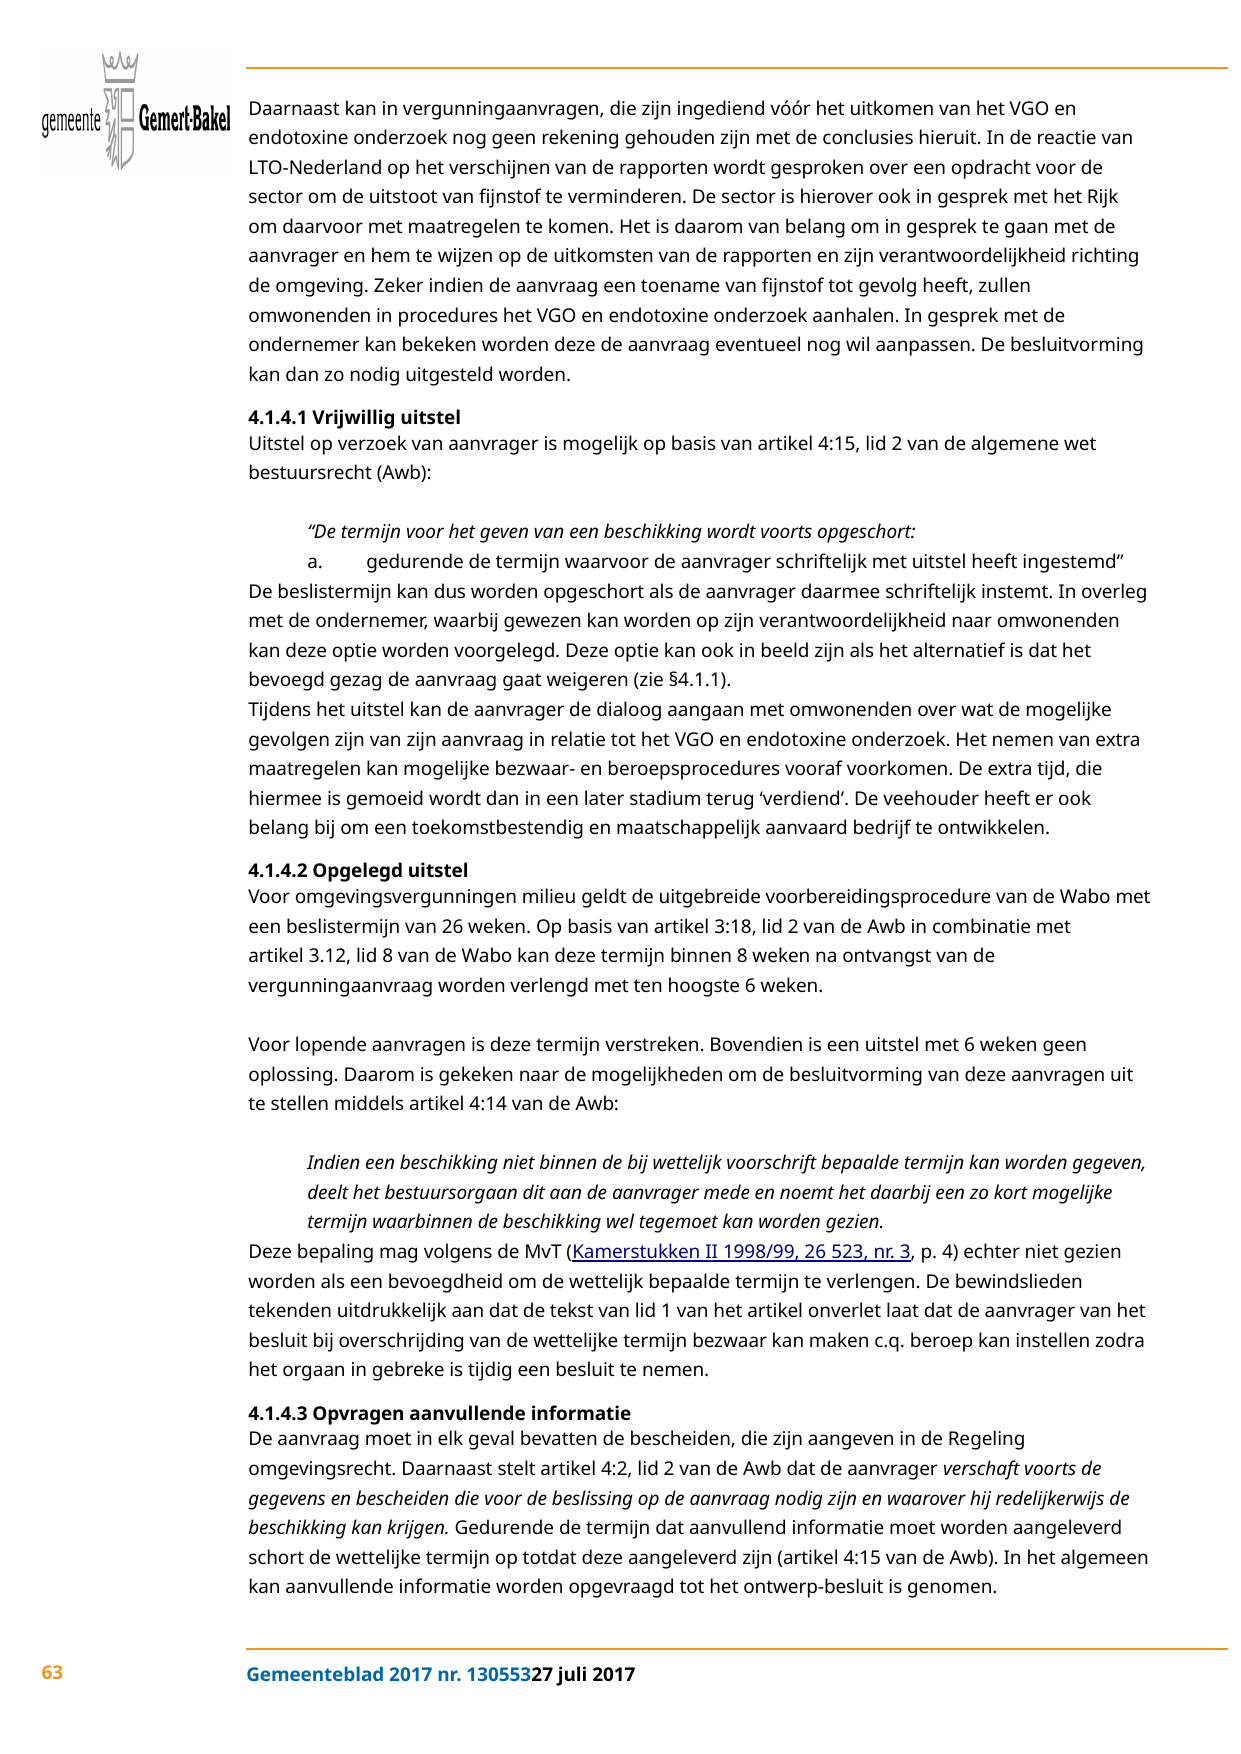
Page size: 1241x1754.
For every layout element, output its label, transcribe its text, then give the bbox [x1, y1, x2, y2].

text De aanvraag moet in elk geval bevatten de bescheiden, die zijn aangeven in de Regeling omgevingsrecht. Daarnaast stelt artikel 4:2, lid 2 van de Awb dat de aanvrager verschaft voorts de gegevens en bescheiden die voor de beslissing op de aanvraag nodig zijn en waarover hij redelijkerwijs de beschikking kan krijgen. Gedurende de termijn dat aanvullend informatie moet worden aangeleverd schort de wettelijke termijn op totdat deze aangeleverd zijn (artikel 4:15 van de Awb). In het algemeen kan aanvullende informatie worden opgevraagd tot het ontwerp-besluit is genomen. [248, 1426, 1152, 1599]
text 4.1.4.3 Opvragen aanvullende informatie [248, 1400, 1152, 1426]
text Voor omgevingsvergunningen milieu geldt de uitgebreide voorbereidingsprocedure van de Wabo met een beslistermijn van 26 weken. Op basis van artikel 3:18, lid 2 van de Awb in combinatie met artikel 3.12, lid 8 van de Wabo kan deze termijn binnen 8 weken na ontvangst van de vergunningaanvraag worden verlengd met ten hoogste 6 weken. [248, 883, 1152, 998]
text Uitstel op verzoek van aanvrager is mogelijk op basis van artikel 4:15, lid 2 van de algemene wet bestuursrecht (Awb): [248, 430, 1152, 485]
list “De termijn voor het geven van een beschikking wordt voorts opgeschort: [248, 519, 1152, 544]
list gedurende de termijn waarvoor de aanvrager schriftelijk met uitstel heeft ingestemd” [307, 548, 1152, 574]
picture [41, 47, 231, 172]
text Daarnaast kan in vergunningaanvragen, die zijn ingediend vóór het uitkomen van het VGO en endotoxine onderzoek nog geen rekening gehouden zijn met de conclusies hieruit. In de reactie van LTO-Nederland op het verschijnen van de rapporten wordt gesproken over een opdracht voor de sector om de uitstoot van fijnstof te verminderen. De sector is hierover ook in gesprek met het Rijk om daarvoor met maatregelen te komen. Het is daarom van belang om in gesprek te gaan met de aanvrager en hem te wijzen op de uitkomsten van de rapporten en zijn verantwoordelijkheid richting de omgeving. Zeker indien de aanvraag een toename van fijnstof tot gevolg heeft, zullen omwonenden in procedures het VGO en endotoxine onderzoek aanhalen. In gesprek met de ondernemer kan bekeken worden deze de aanvraag eventueel nog wil aanpassen. De besluitvorming kan dan zo nodig uitgesteld worden. [248, 95, 1152, 387]
text 4.1.4.1 Vrijwillig uitstel [248, 404, 1152, 430]
text Deze bepaling mag volgens de MvT (Kamerstukken II 1998/99, 26 523, nr. 3, p. 4) echter niet gezien worden als een bevoegdheid om de wettelijk bepaalde termijn te verlengen. De bewindslieden tekenden uitdrukkelijk aan dat de tekst van lid 1 van het artikel onverlet laat dat de aanvrager van het besluit bij overschrijding van de wettelijke termijn bezwaar kan maken c.q. beroep kan instellen zodra het orgaan in gebreke is tijdig een besluit te nemen. [248, 1238, 1152, 1382]
text 4.1.4.2 Opgelegd uitstel [248, 858, 1152, 883]
text De beslistermijn kan dus worden opgeschort als de aanvrager daarmee schriftelijk instemt. In overleg met de ondernemer, waarbij gewezen kan worden op zijn verantwoordelijkheid naar omwonenden kan deze optie worden voorgelegd. Deze optie kan ook in beeld zijn als het alternatief is dat het bevoegd gezag de aanvraag gaat weigeren (zie §4.1.1). [248, 578, 1152, 692]
text Tijdens het uitstel kan de aanvrager de dialoog aangaan met omwonenden over wat de mogelijke gevolgen zijn van zijn aanvraag in relatie tot het VGO en endotoxine onderzoek. Het nemen van extra maatregelen kan mogelijke bezwaar- en beroepsprocedures vooraf voorkomen. De extra tijd, die hiermee is gemoeid wordt dan in een later stadium terug ‘verdiend’. De veehouder heeft er ook belang bij om een toekomstbestendig en maatschappelijk aanvaard bedrijf te ontwikkelen. [248, 696, 1152, 840]
list Indien een beschikking niet binnen de bij wettelijk voorschrift bepaalde termijn kan worden gegeven, deelt het bestuursorgaan dit aan de aanvrager mede en noemt het daarbij een zo kort mogelijke termijn waarbinnen de beschikking wel tegemoet kan worden gezien. [248, 1149, 1152, 1234]
text Voor lopende aanvragen is deze termijn verstreken. Bovendien is een uitstel met 6 weken geen oplossing. Daarom is gekeken naar de mogelijkheden om de besluitvorming van deze aanvragen uit te stellen middels artikel 4:14 van de Awb: [248, 1031, 1152, 1116]
